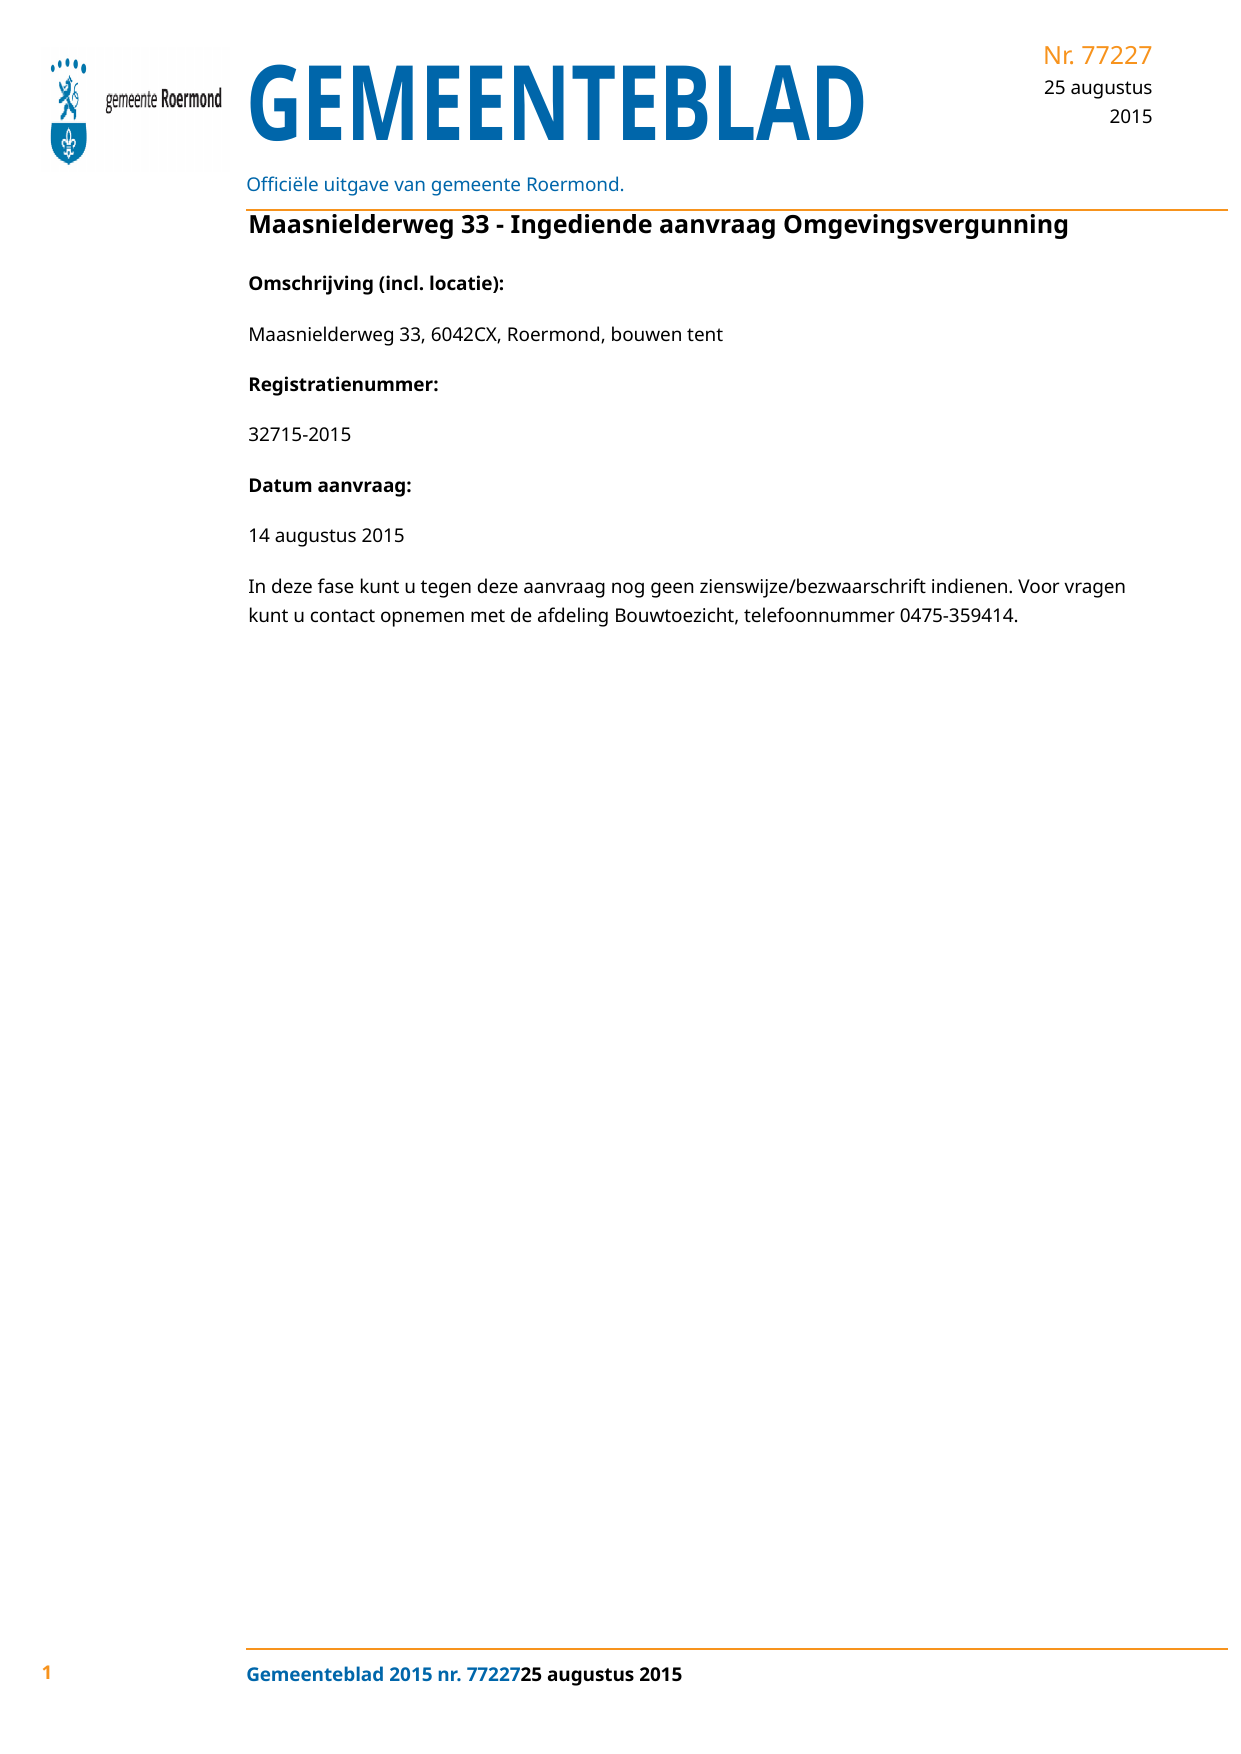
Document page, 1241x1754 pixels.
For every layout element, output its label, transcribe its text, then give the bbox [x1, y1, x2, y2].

text In deze fase kunt u tegen deze aanvraag nog geen zienswijze/bezwaarschrift indienen. Voor vragen kunt u contact opnemen met de afdeling Bouwtoezicht, telefoonnummer 0475-359414. [248, 573, 1152, 628]
picture [41, 47, 231, 172]
text Maasnielderweg 33 - Ingediende aanvraag Omgevingsvergunning [248, 211, 1152, 241]
text Registratienummer: [248, 371, 1152, 397]
text Maasnielderweg 33, 6042CX, Roermond, bouwen tent [248, 321, 1152, 346]
text 14 augustus 2015 [248, 522, 1152, 548]
text 32715-2015 [248, 422, 1152, 447]
text Omschrijving (incl. locatie): [248, 270, 1152, 296]
text Datum aanvraag: [248, 472, 1152, 498]
